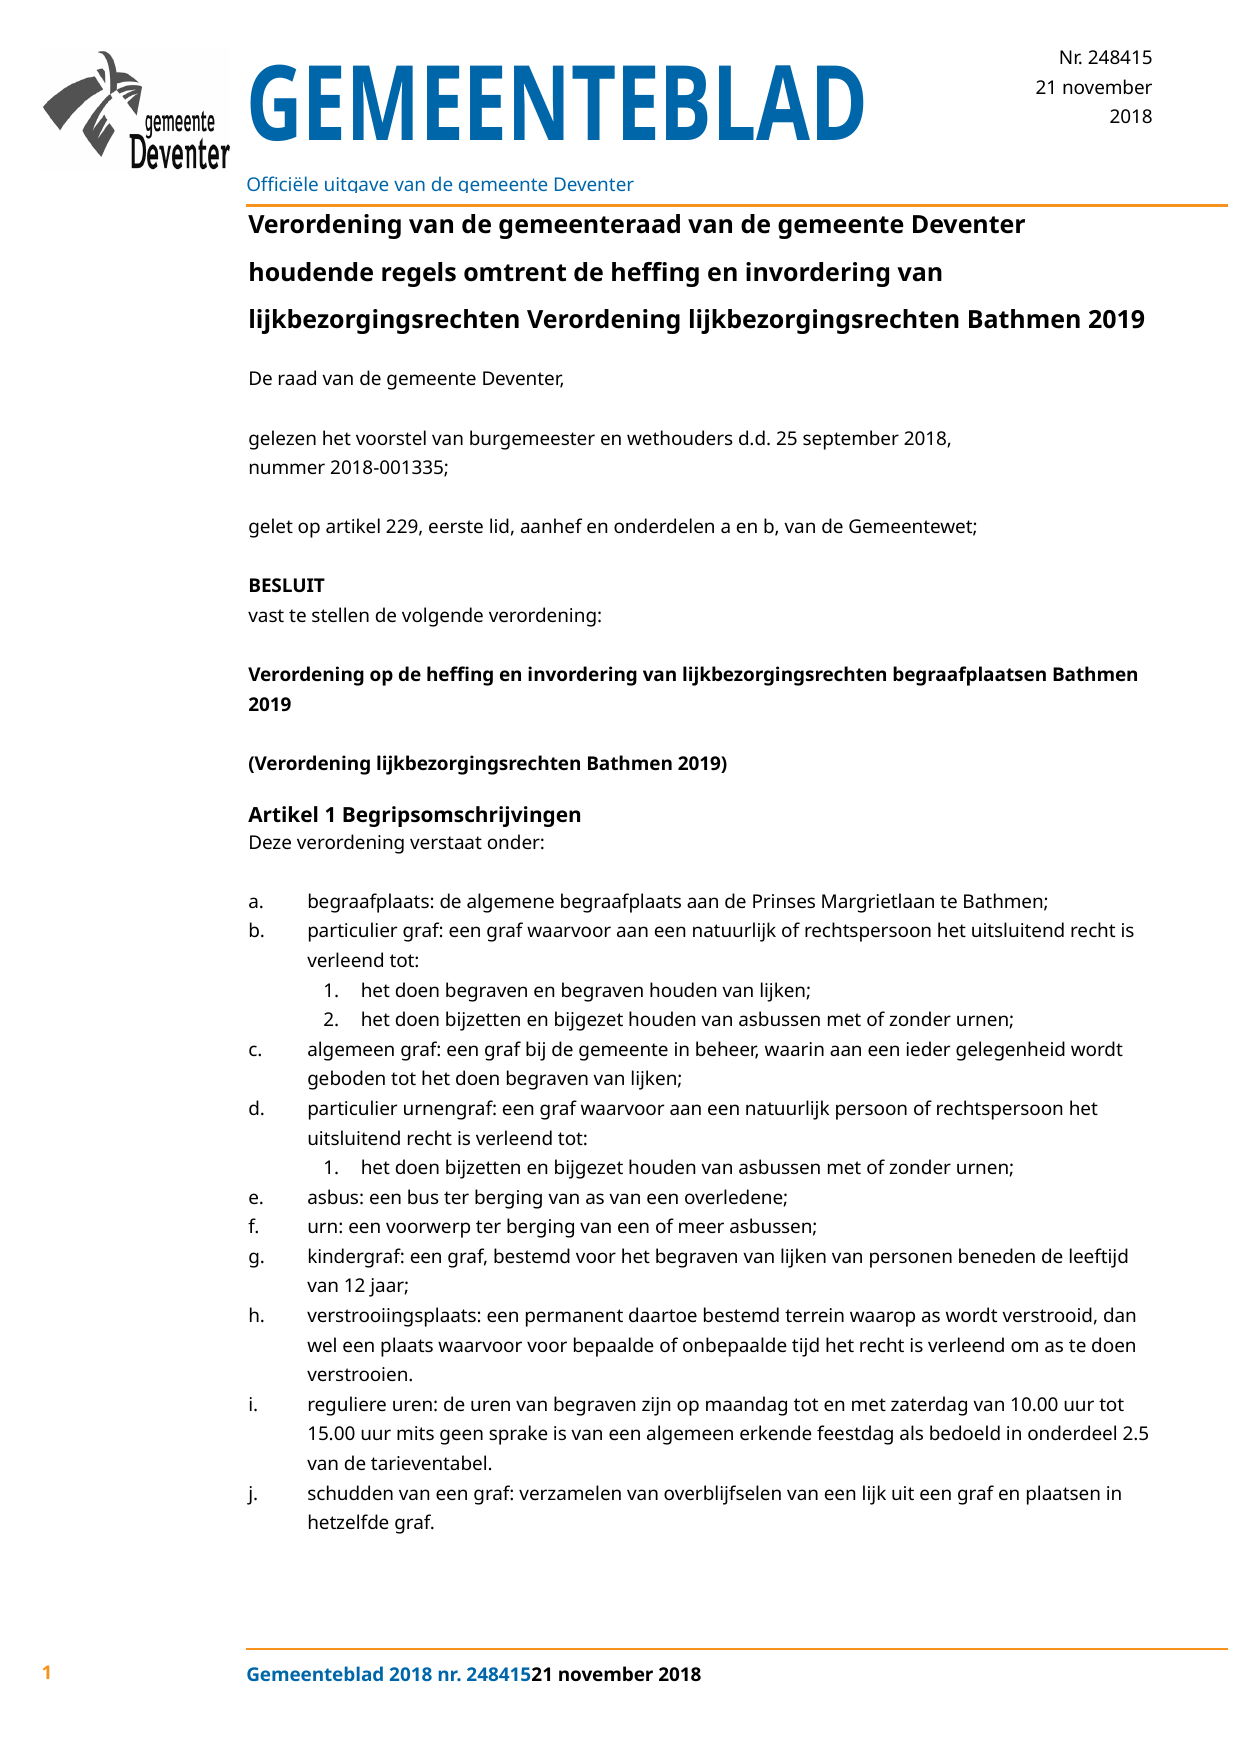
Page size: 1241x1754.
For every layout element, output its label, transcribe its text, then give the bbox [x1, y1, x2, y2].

list het doen bijzetten en bijgezet houden van asbussen met of zonder urnen; [323, 1006, 1152, 1032]
text vast te stellen de volgende verordening: [248, 602, 1152, 628]
list particulier graf: een graf waarvoor aan een natuurlijk of rechtspersoon het uitsluitend recht is verleend tot: [248, 918, 1152, 973]
list het doen begraven en begraven houden van lijken; [323, 977, 1152, 1003]
text (Verordening lijkbezorgingsrechten Bathmen 2019) [248, 750, 1152, 776]
list schudden van een graf: verzamelen van overblijfselen van een lijk uit een graf en plaatsen in hetzelfde graf. [248, 1480, 1152, 1535]
text gelezen het voorstel van burgemeester en wethouders d.d. 25 september 2018, [248, 425, 1152, 450]
text nummer 2018-001335; [248, 454, 1152, 480]
list kindergraf: een graf, bestemd voor het begraven van lijken van personen beneden de leeftijd van 12 jaar; [248, 1243, 1152, 1298]
text Verordening van de gemeenteraad van de gemeente Deventer houdende regels omtrent de heffing en invordering van lijkbezorgingsrechten Verordening lijkbezorgingsrechten Bathmen 2019 [248, 207, 1152, 336]
list particulier urnengraf: een graf waarvoor aan een natuurlijk persoon of rechtspersoon het uitsluitend recht is verleend tot: [248, 1095, 1152, 1151]
list reguliere uren: de uren van begraven zijn op maandag tot en met zaterdag van 10.00 uur tot 15.00 uur mits geen sprake is van een algemeen erkende feestdag als bedoeld in onderdeel 2.5 van de tarieventabel. [248, 1391, 1152, 1476]
list het doen bijzetten en bijgezet houden van asbussen met of zonder urnen; [323, 1154, 1152, 1180]
text Deze verordening verstaat onder: [248, 829, 1152, 855]
list urn: een voorwerp ter berging van een of meer asbussen; [248, 1213, 1152, 1239]
list verstrooiingsplaats: een permanent daartoe bestemd terrein waarop as wordt verstrooid, dan wel een plaats waarvoor voor bepaalde of onbepaalde tijd het recht is verleend om as te doen verstrooien. [248, 1302, 1152, 1387]
text gelet op artikel 229, eerste lid, aanhef en onderdelen a en b, van de Gemeentewet; [248, 513, 1152, 539]
text De raad van de gemeente Deventer, [248, 366, 1152, 391]
list begraafplaats: de algemene begraafplaats aan de Prinses Margrietlaan te Bathmen; [248, 888, 1152, 914]
text Artikel 1 Begripsomschrijvingen [248, 801, 1152, 829]
list algemeen graf: een graf bij de gemeente in beheer, waarin aan een ieder gelegenheid wordt geboden tot het doen begraven van lijken; [248, 1036, 1152, 1091]
picture [41, 47, 231, 172]
text Verordening op de heffing en invordering van lijkbezorgingsrechten begraafplaatsen Bathmen 2019 [248, 661, 1152, 717]
text BESLUIT [248, 573, 1152, 598]
list asbus: een bus ter berging van as van een overledene; [248, 1184, 1152, 1210]
